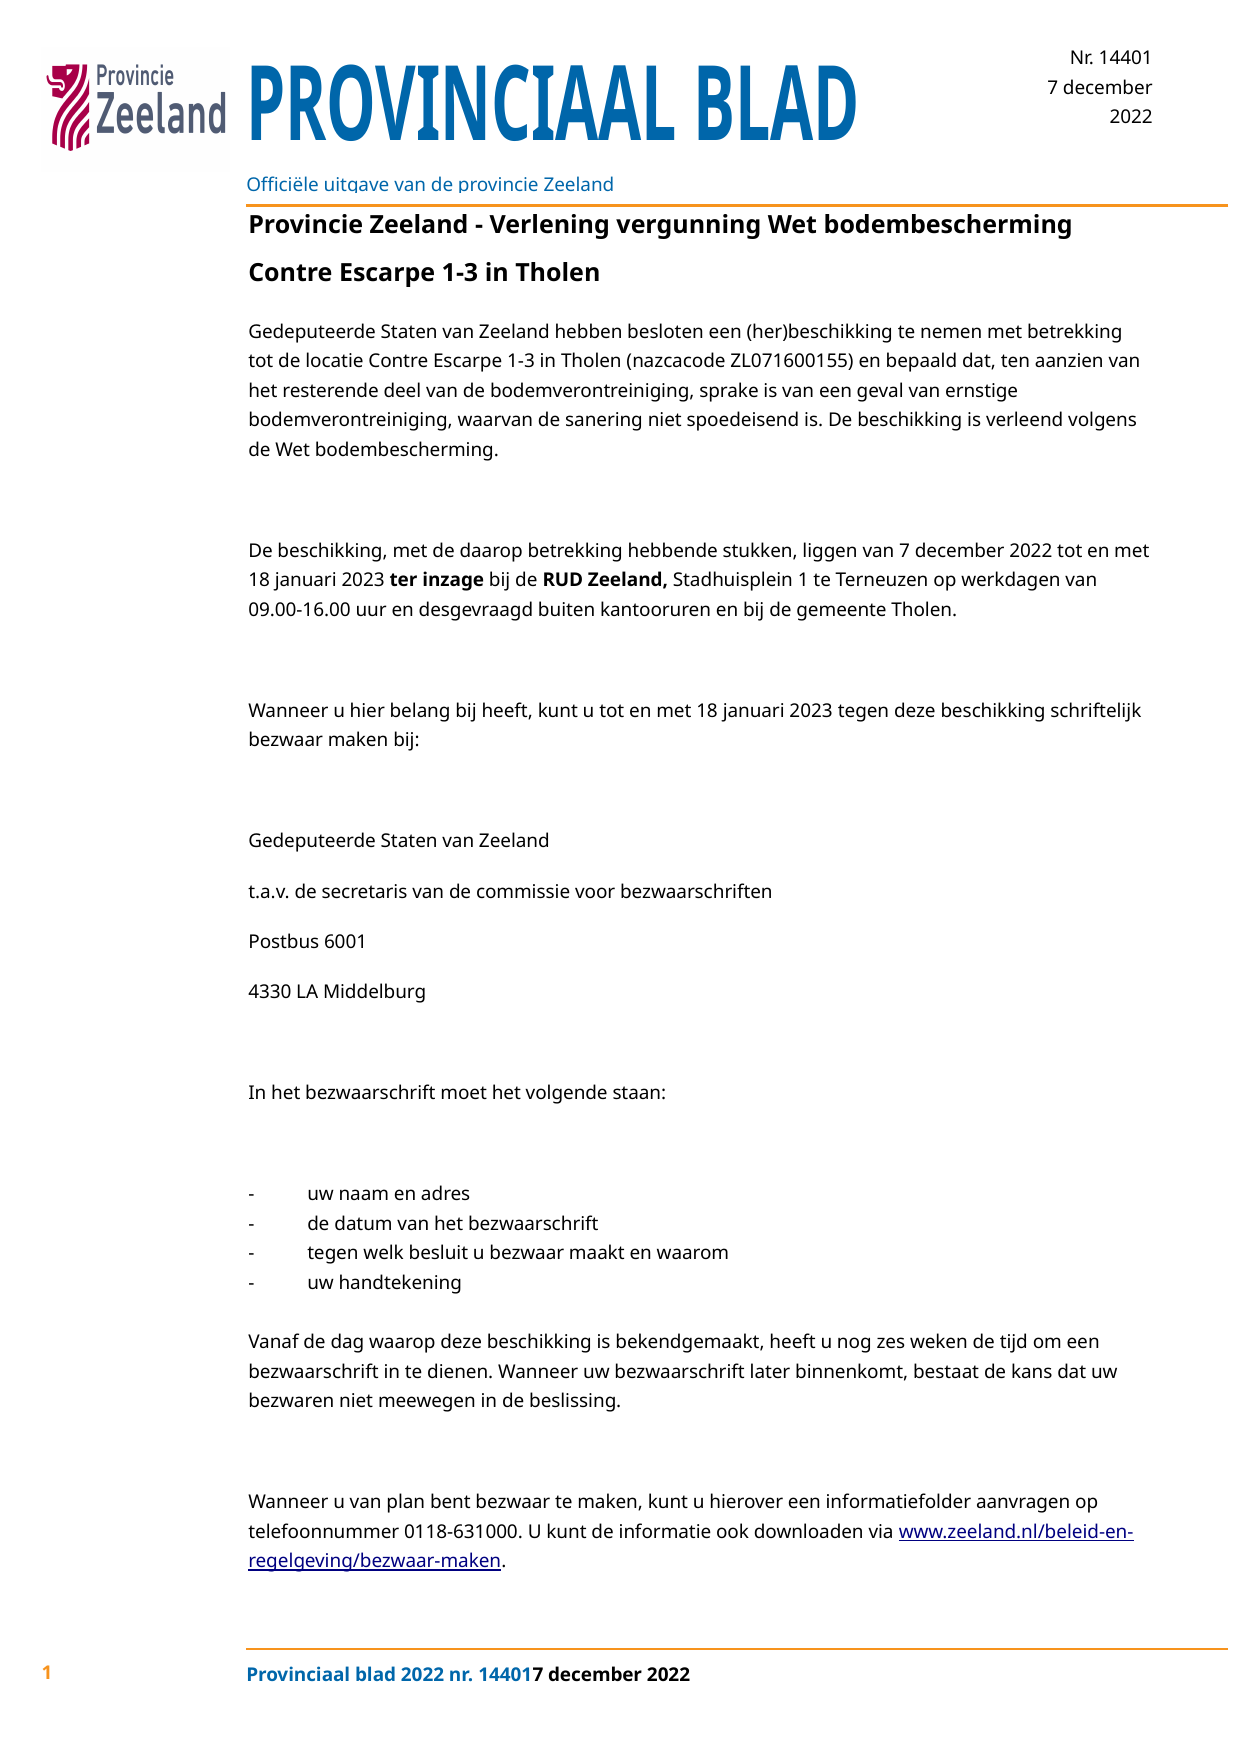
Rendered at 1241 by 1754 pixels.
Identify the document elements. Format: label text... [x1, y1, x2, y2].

text Wanneer u van plan bent bezwaar te maken, kunt u hierover een informatiefolder aanvragen op telefoonnummer 0118-631000. U kunt de informatie ook downloaden via www.zeeland.nl/beleid-en-regelgeving/bezwaar-maken. [248, 1488, 1152, 1573]
text t.a.v. de secretaris van de commissie voor bezwaarschriften [248, 878, 1152, 904]
list uw naam en adres [248, 1180, 1152, 1206]
list tegen welk besluit u bezwaar maakt en waarom [248, 1239, 1152, 1265]
text De beschikking, met de daarop betrekking hebbende stukken, liggen van 7 december 2022 tot en met 18 januari 2023 ter inzage bij de RUD Zeeland, Stadhuisplein 1 te Terneuzen op werkdagen van 09.00-16.00 uur en desgevraagd buiten kantooruren en bij de gemeente Tholen. [248, 537, 1152, 622]
text Provincie Zeeland - Verlening vergunning Wet bodembescherming Contre Escarpe 1-3 in Tholen [248, 207, 1152, 288]
text 4330 LA Middelburg [248, 979, 1152, 1004]
list uw handtekening [248, 1269, 1152, 1295]
text Postbus 6001 [248, 928, 1152, 954]
text In het bezwaarschrift moet het volgende staan: [248, 1079, 1152, 1105]
list de datum van het bezwaarschrift [248, 1210, 1152, 1236]
picture [41, 47, 231, 172]
text Wanneer u hier belang bij heeft, kunt u tot en met 18 januari 2023 tegen deze beschikking schriftelijk bezwaar maken bij: [248, 697, 1152, 752]
text Gedeputeerde Staten van Zeeland hebben besloten een (her)beschikking te nemen met betrekking tot de locatie Contre Escarpe 1-3 in Tholen (nazcacode ZL071600155) en bepaald dat, ten aanzien van het resterende deel van de bodemverontreiniging, sprake is van een geval van ernstige bodemverontreiniging, waarvan de sanering niet spoedeisend is. De beschikking is verleend volgens de Wet bodembescherming. [248, 318, 1152, 462]
text Vanaf de dag waarop deze beschikking is bekendgemaakt, heeft u nog zes weken de tijd om een bezwaarschrift in te dienen. Wanneer uw bezwaarschrift later binnenkomt, bestaat de kans dat uw bezwaren niet meewegen in de beslissing. [248, 1328, 1152, 1413]
text Gedeputeerde Staten van Zeeland [248, 827, 1152, 853]
